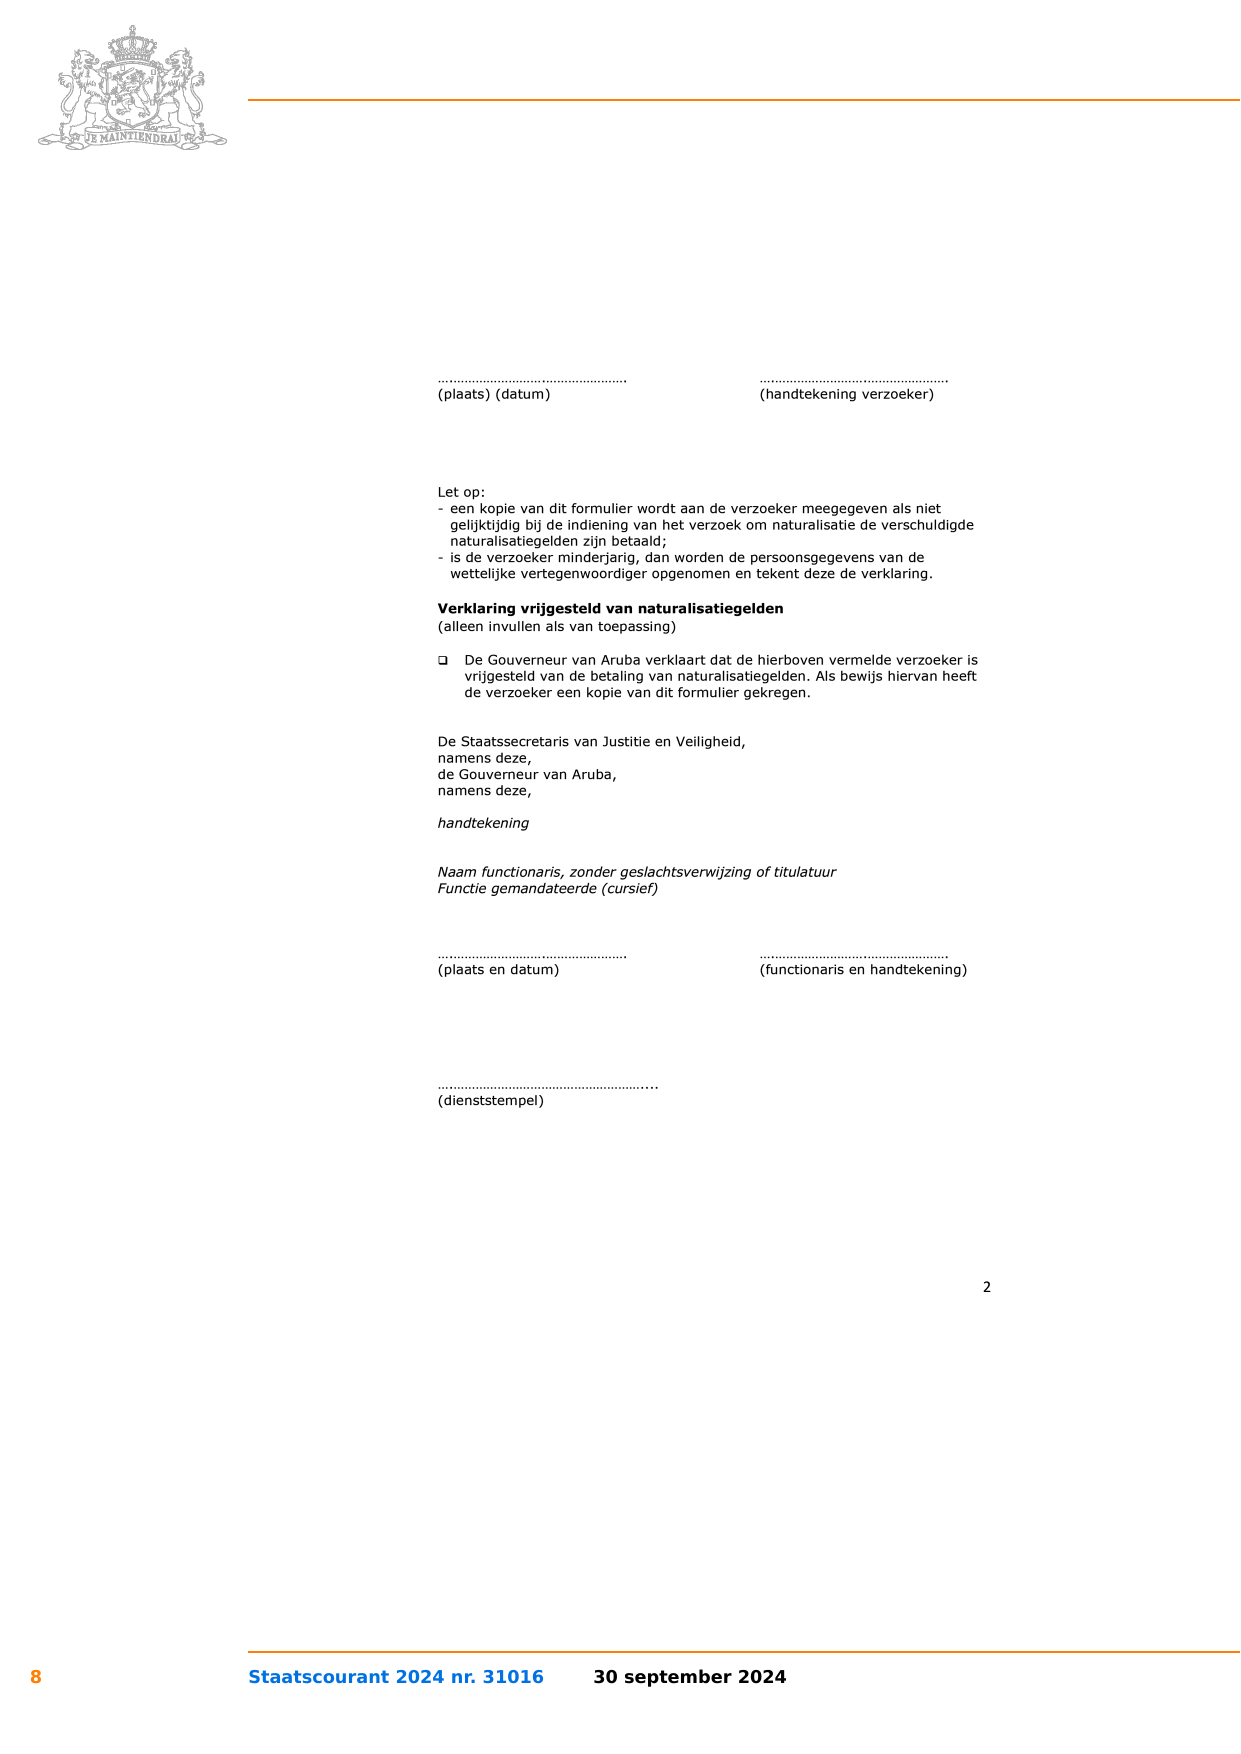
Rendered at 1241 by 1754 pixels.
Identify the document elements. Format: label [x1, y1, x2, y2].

picture [248, 151, 1134, 1292]
picture [38, 25, 227, 150]
